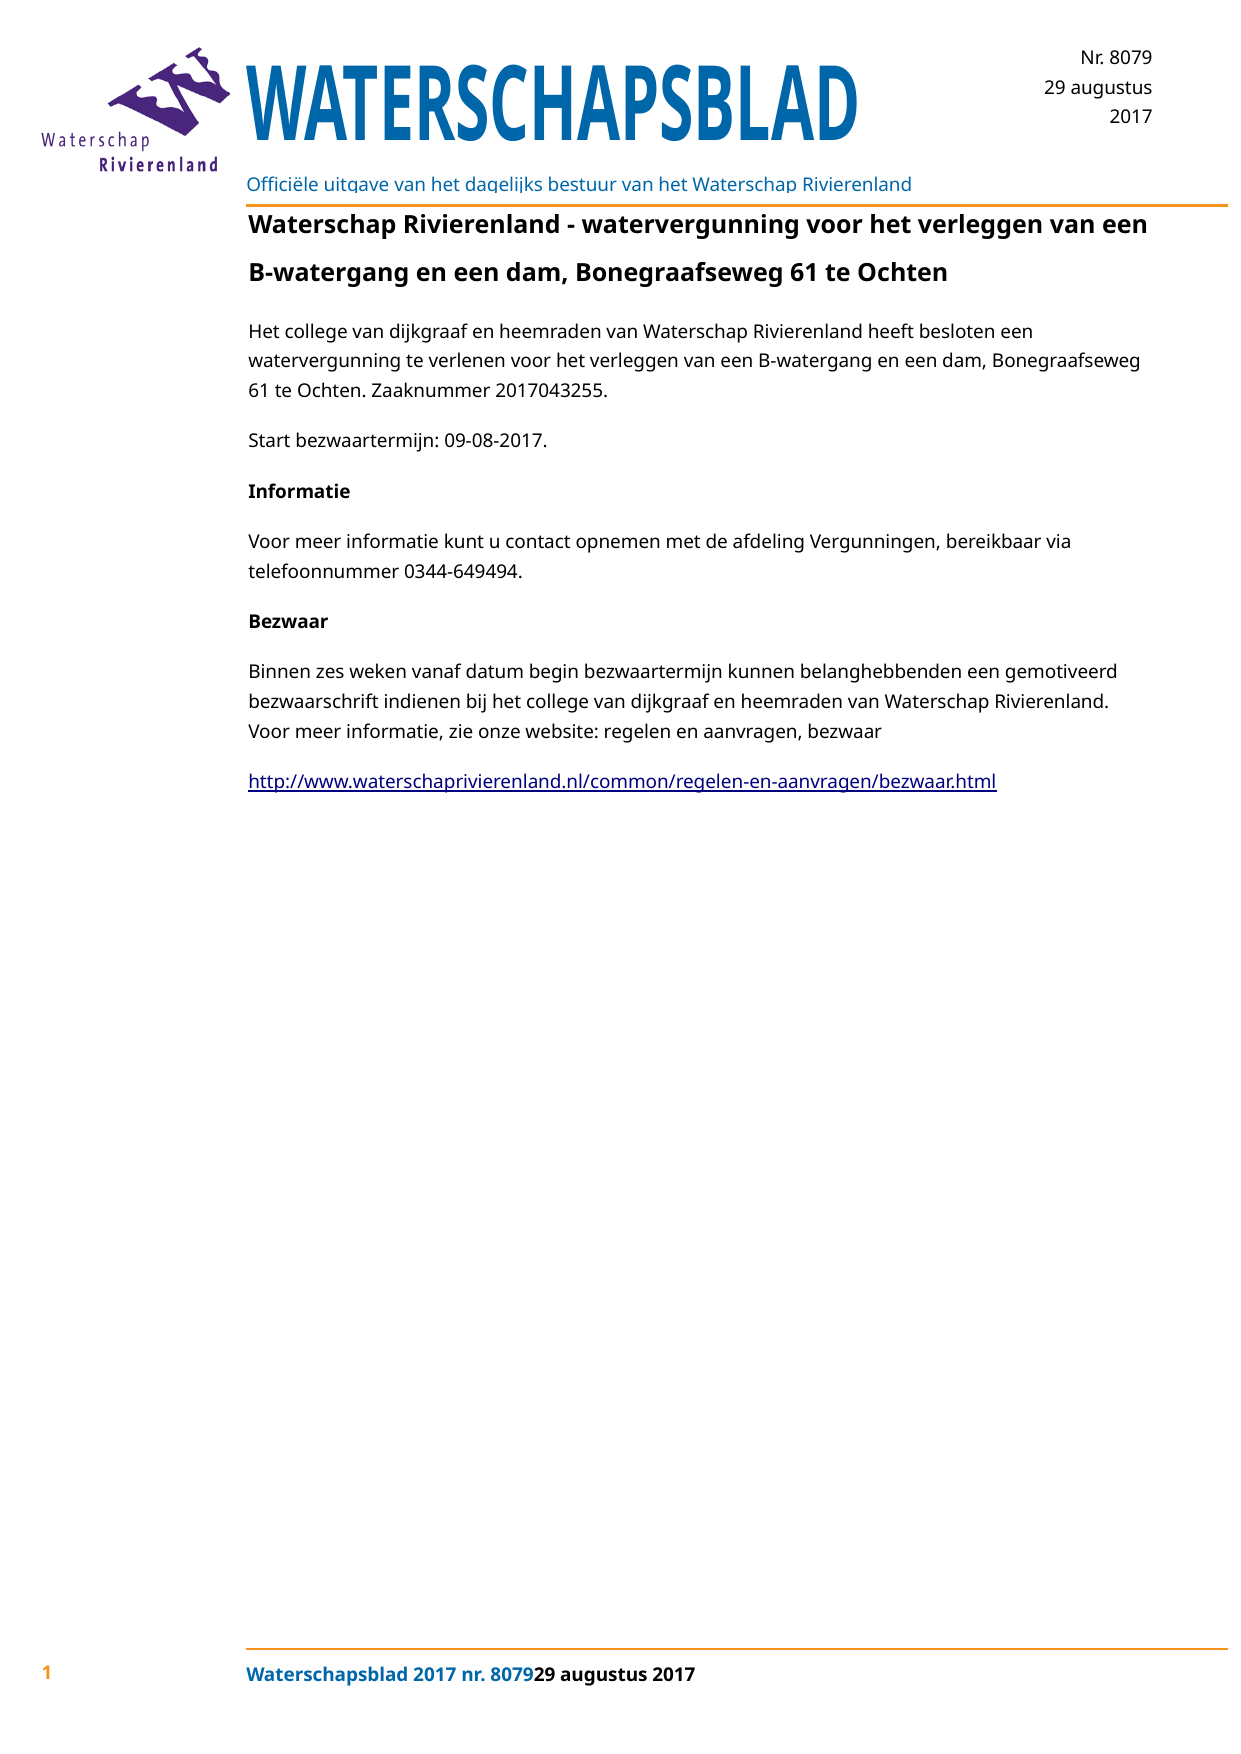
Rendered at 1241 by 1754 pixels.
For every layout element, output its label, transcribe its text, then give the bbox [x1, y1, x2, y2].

text Waterschap Rivierenland - watervergunning voor het verleggen van een B-watergang en een dam, Bonegraafseweg 61 te Ochten [248, 207, 1152, 288]
text Bezwaar [248, 608, 1152, 634]
text Voor meer informatie kunt u contact opnemen met de afdeling Vergunningen, bereikbaar via telefoonnummer 0344-649494. [248, 528, 1152, 584]
text http://www.waterschaprivierenland.nl/common/regelen-en-aanvragen/bezwaar.html [248, 768, 1152, 794]
text Binnen zes weken vanaf datum begin bezwaartermijn kunnen belanghebbenden een gemotiveerd bezwaarschrift indienen bij het college van dijkgraaf en heemraden van Waterschap Rivierenland. Voor meer informatie, zie onze website: regelen en aanvragen, bezwaar [248, 659, 1152, 744]
text Het college van dijkgraaf en heemraden van Waterschap Rivierenland heeft besloten een watervergunning te verlenen voor het verleggen van een B-watergang en een dam, Bonegraafseweg 61 te Ochten. Zaaknummer 2017043255. [248, 318, 1152, 403]
text Informatie [248, 478, 1152, 504]
text Start bezwaartermijn: 09-08-2017. [248, 427, 1152, 453]
picture [41, 47, 231, 172]
